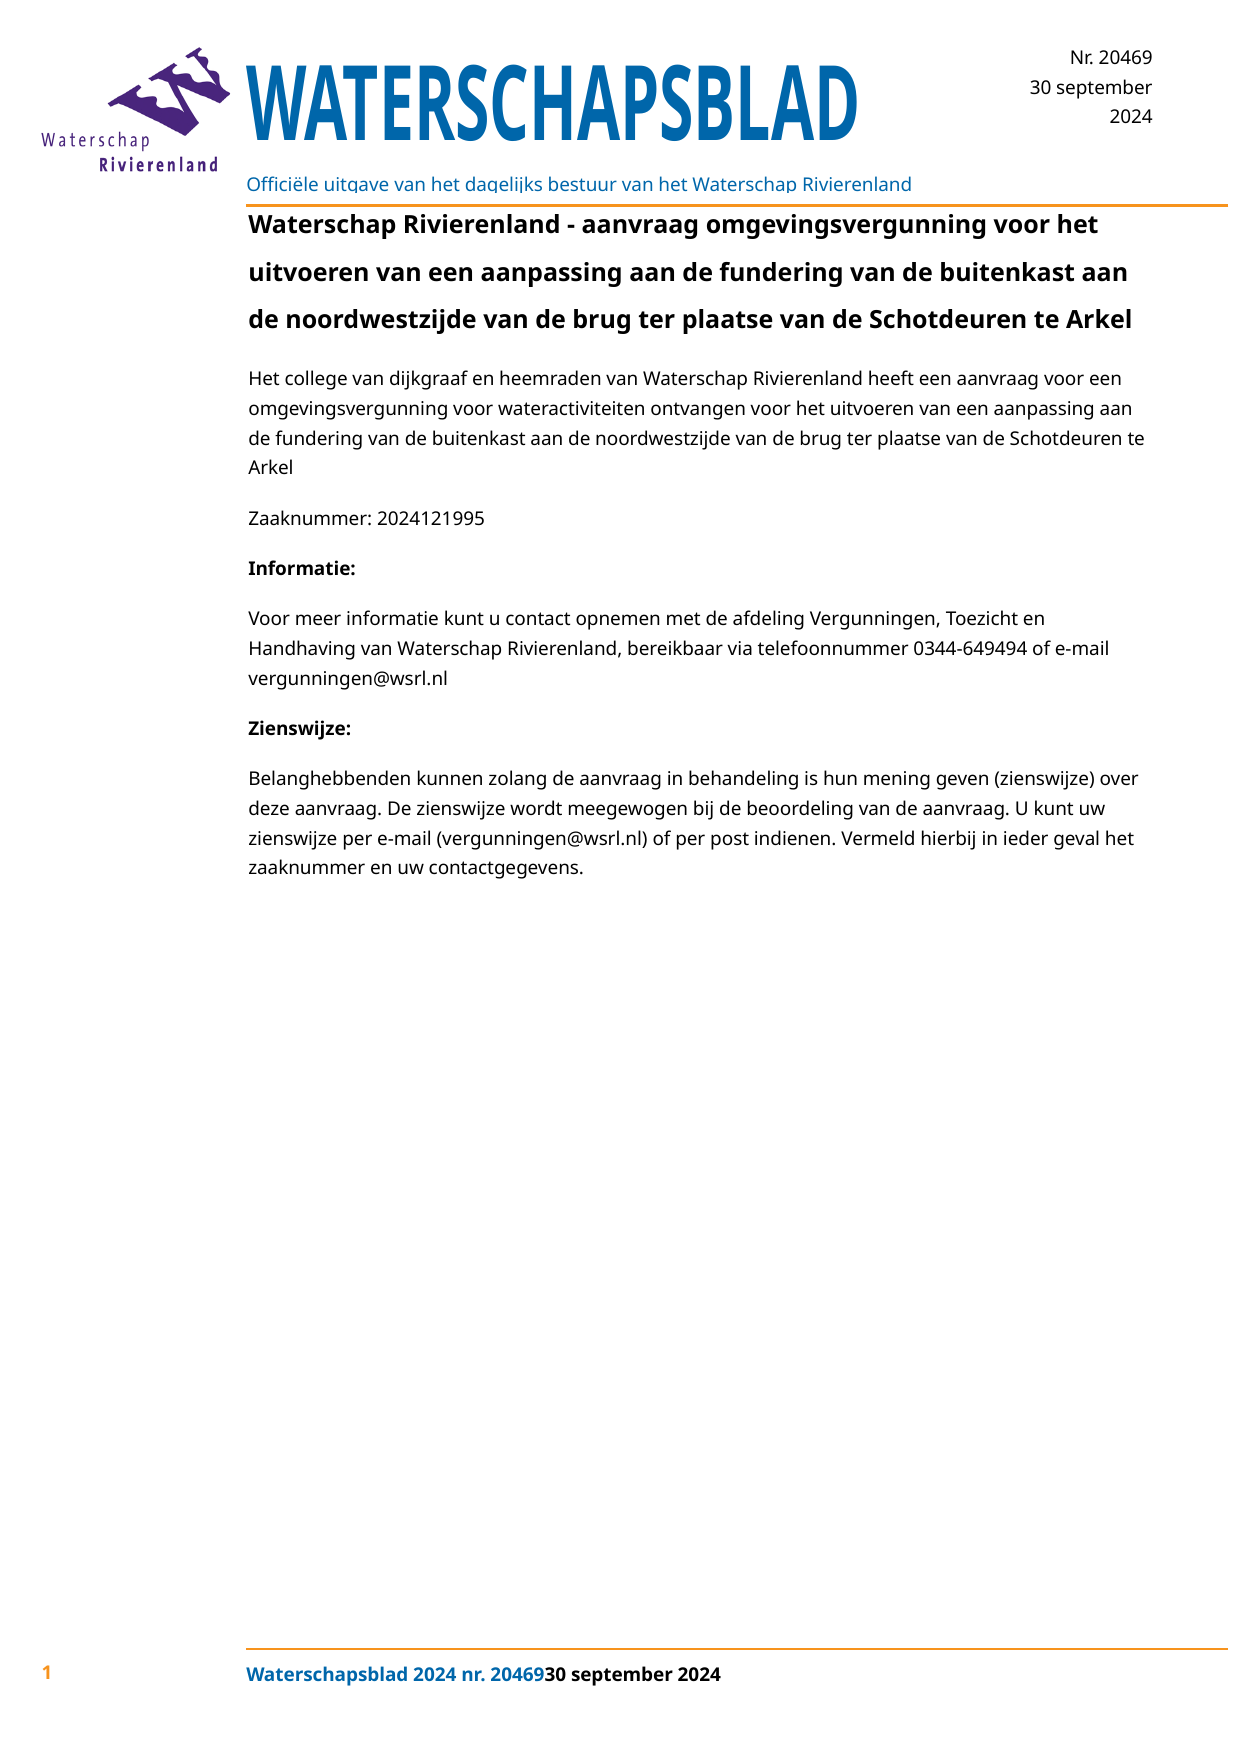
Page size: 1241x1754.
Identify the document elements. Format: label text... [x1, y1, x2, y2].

text Zaaknummer: 2024121995 [248, 505, 1152, 530]
text Zienswijze: [248, 715, 1152, 741]
text Het college van dijkgraaf en heemraden van Waterschap Rivierenland heeft een aanvraag voor een omgevingsvergunning voor wateractiviteiten ontvangen voor het uitvoeren van een aanpassing aan de fundering van de buitenkast aan de noordwestzijde van de brug ter plaatse van de Schotdeuren te Arkel [248, 366, 1152, 480]
text Waterschap Rivierenland - aanvraag omgevingsvergunning voor het uitvoeren van een aanpassing aan de fundering van de buitenkast aan de noordwestzijde van de brug ter plaatse van de Schotdeuren te Arkel [248, 207, 1152, 336]
text Voor meer informatie kunt u contact opnemen met de afdeling Vergunningen, Toezicht en Handhaving van Waterschap Rivierenland, bereikbaar via telefoonnummer 0344-649494 of e-mail vergunningen@wsrl.nl [248, 606, 1152, 690]
picture [41, 47, 231, 172]
text Belanghebbenden kunnen zolang de aanvraag in behandeling is hun mening geven (zienswijze) over deze aanvraag. De zienswijze wordt meegewogen bij de beoordeling van de aanvraag. U kunt uw zienswijze per e-mail (vergunningen@wsrl.nl) of per post indienen. Vermeld hierbij in ieder geval het zaaknummer en uw contactgegevens. [248, 766, 1152, 880]
text Informatie: [248, 555, 1152, 581]
